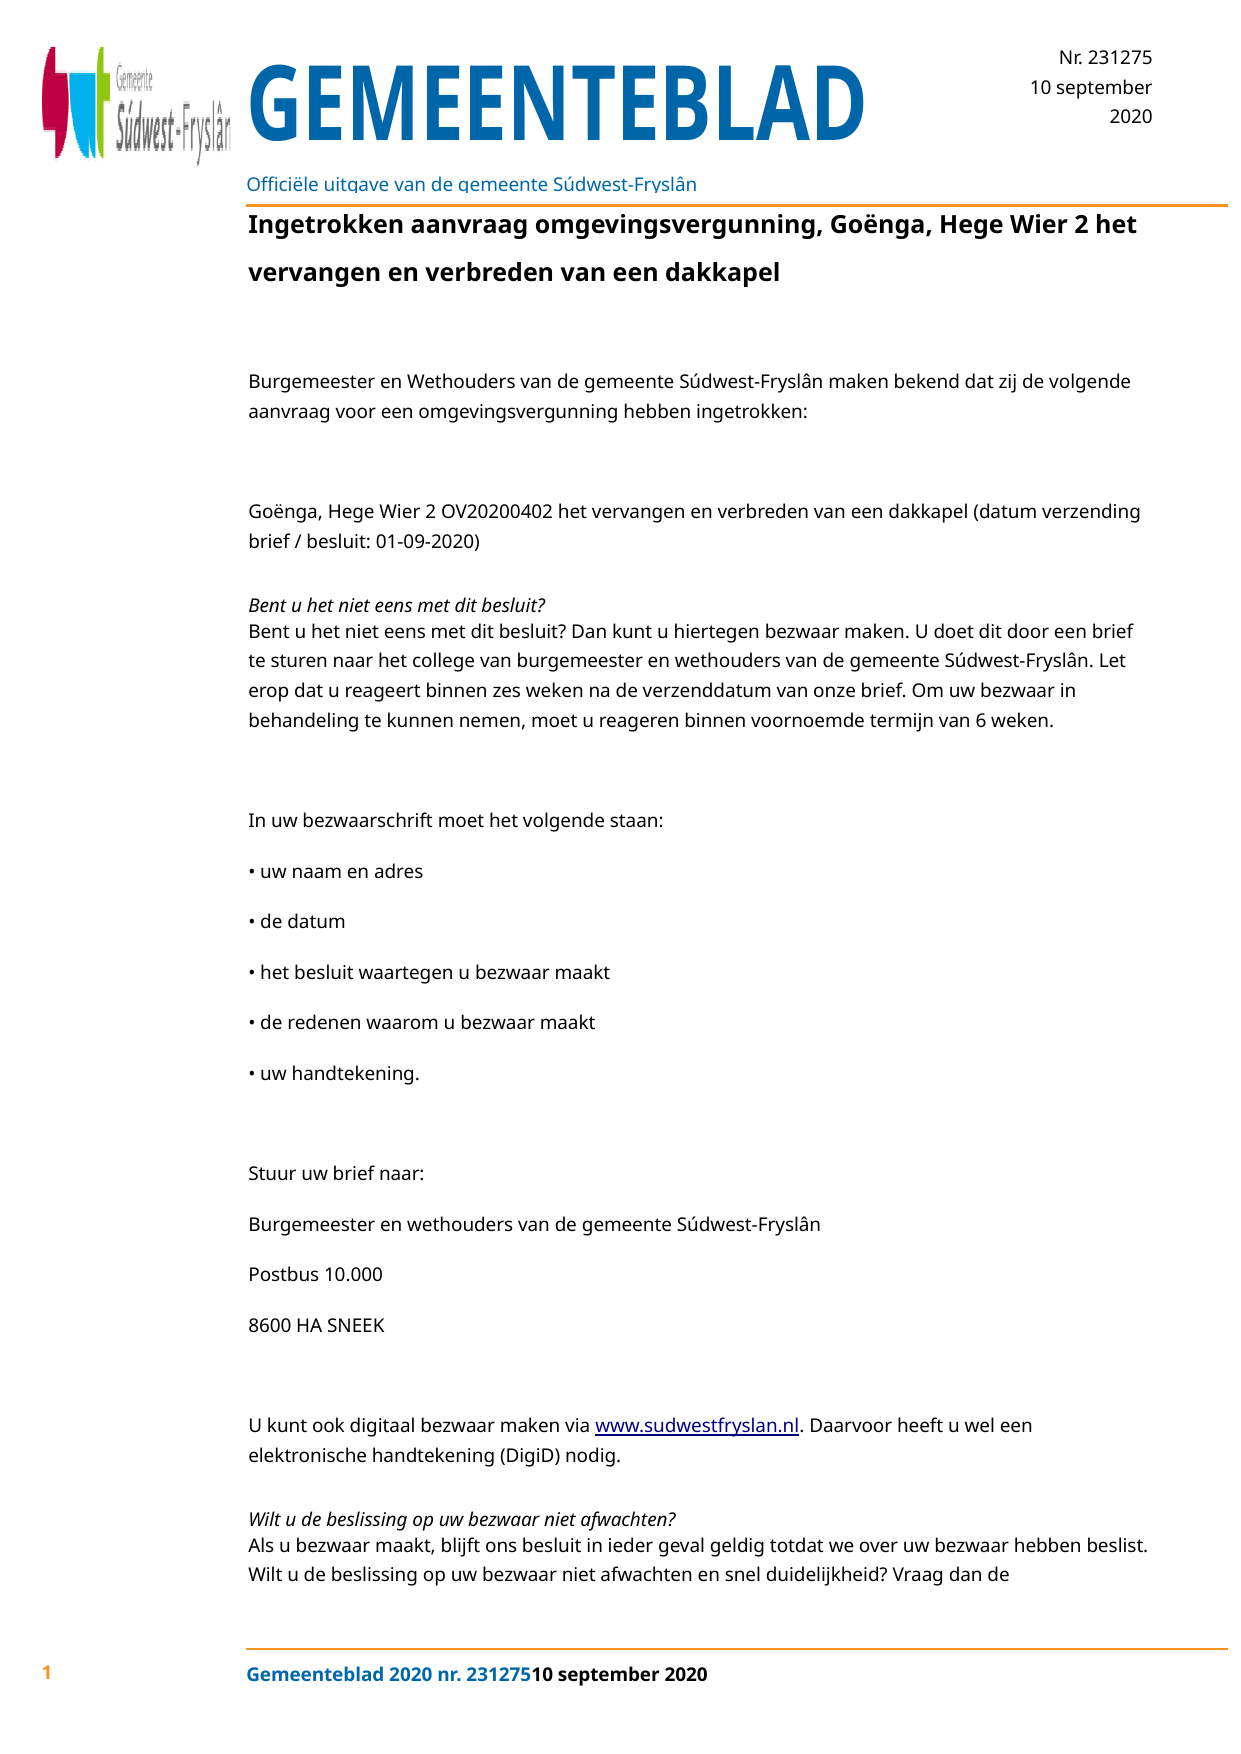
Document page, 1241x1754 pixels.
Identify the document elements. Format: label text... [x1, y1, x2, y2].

text Goënga, Hege Wier 2 OV20200402 het vervangen en verbreden van een dakkapel (datum verzending brief / besluit: 01-09-2020) [248, 499, 1152, 554]
text • het besluit waartegen u bezwaar maakt [248, 959, 1152, 984]
text • uw handtekening. [248, 1060, 1152, 1085]
text Burgemeester en wethouders van de gemeente Súdwest-Fryslân [248, 1211, 1152, 1237]
picture [41, 47, 231, 172]
text Stuur uw brief naar: [248, 1161, 1152, 1186]
text Postbus 10.000 [248, 1261, 1152, 1287]
text In uw bezwaarschrift moet het volgende staan: [248, 808, 1152, 833]
text • de datum [248, 908, 1152, 934]
text • uw naam en adres [248, 858, 1152, 884]
text U kunt ook digitaal bezwaar maken via www.sudwestfryslan.nl. Daarvoor heeft u wel een elektronische handtekening (DigiD) nodig. [248, 1413, 1152, 1468]
text Bent u het niet eens met dit besluit? Dan kunt u hiertegen bezwaar maken. U doet dit door een brief te sturen naar het college van burgemeester en wethouders van de gemeente Súdwest-Fryslân. Let erop dat u reageert binnen zes weken na de verzenddatum van onze brief. Om uw bezwaar in behandeling te kunnen nemen, moet u reageren binnen voornoemde termijn van 6 weken. [248, 618, 1152, 732]
text Burgemeester en Wethouders van de gemeente Súdwest-Fryslân maken bekend dat zij de volgende aanvraag voor een omgevingsvergunning hebben ingetrokken: [248, 368, 1152, 424]
text • de redenen waarom u bezwaar maakt [248, 1009, 1152, 1035]
text 8600 HA SNEEK [248, 1312, 1152, 1337]
text Wilt u de beslissing op uw bezwaar niet afwachten? [248, 1506, 1152, 1532]
text Ingetrokken aanvraag omgevingsvergunning, Goënga, Hege Wier 2 het vervangen en verbreden van een dakkapel [248, 207, 1152, 288]
text Bent u het niet eens met dit besluit? [248, 592, 1152, 618]
text Als u bezwaar maakt, blijft ons besluit in ieder geval geldig totdat we over uw bezwaar hebben beslist. Wilt u de beslissing op uw bezwaar niet afwachten en snel duidelijkheid? Vraag dan de [248, 1532, 1152, 1587]
